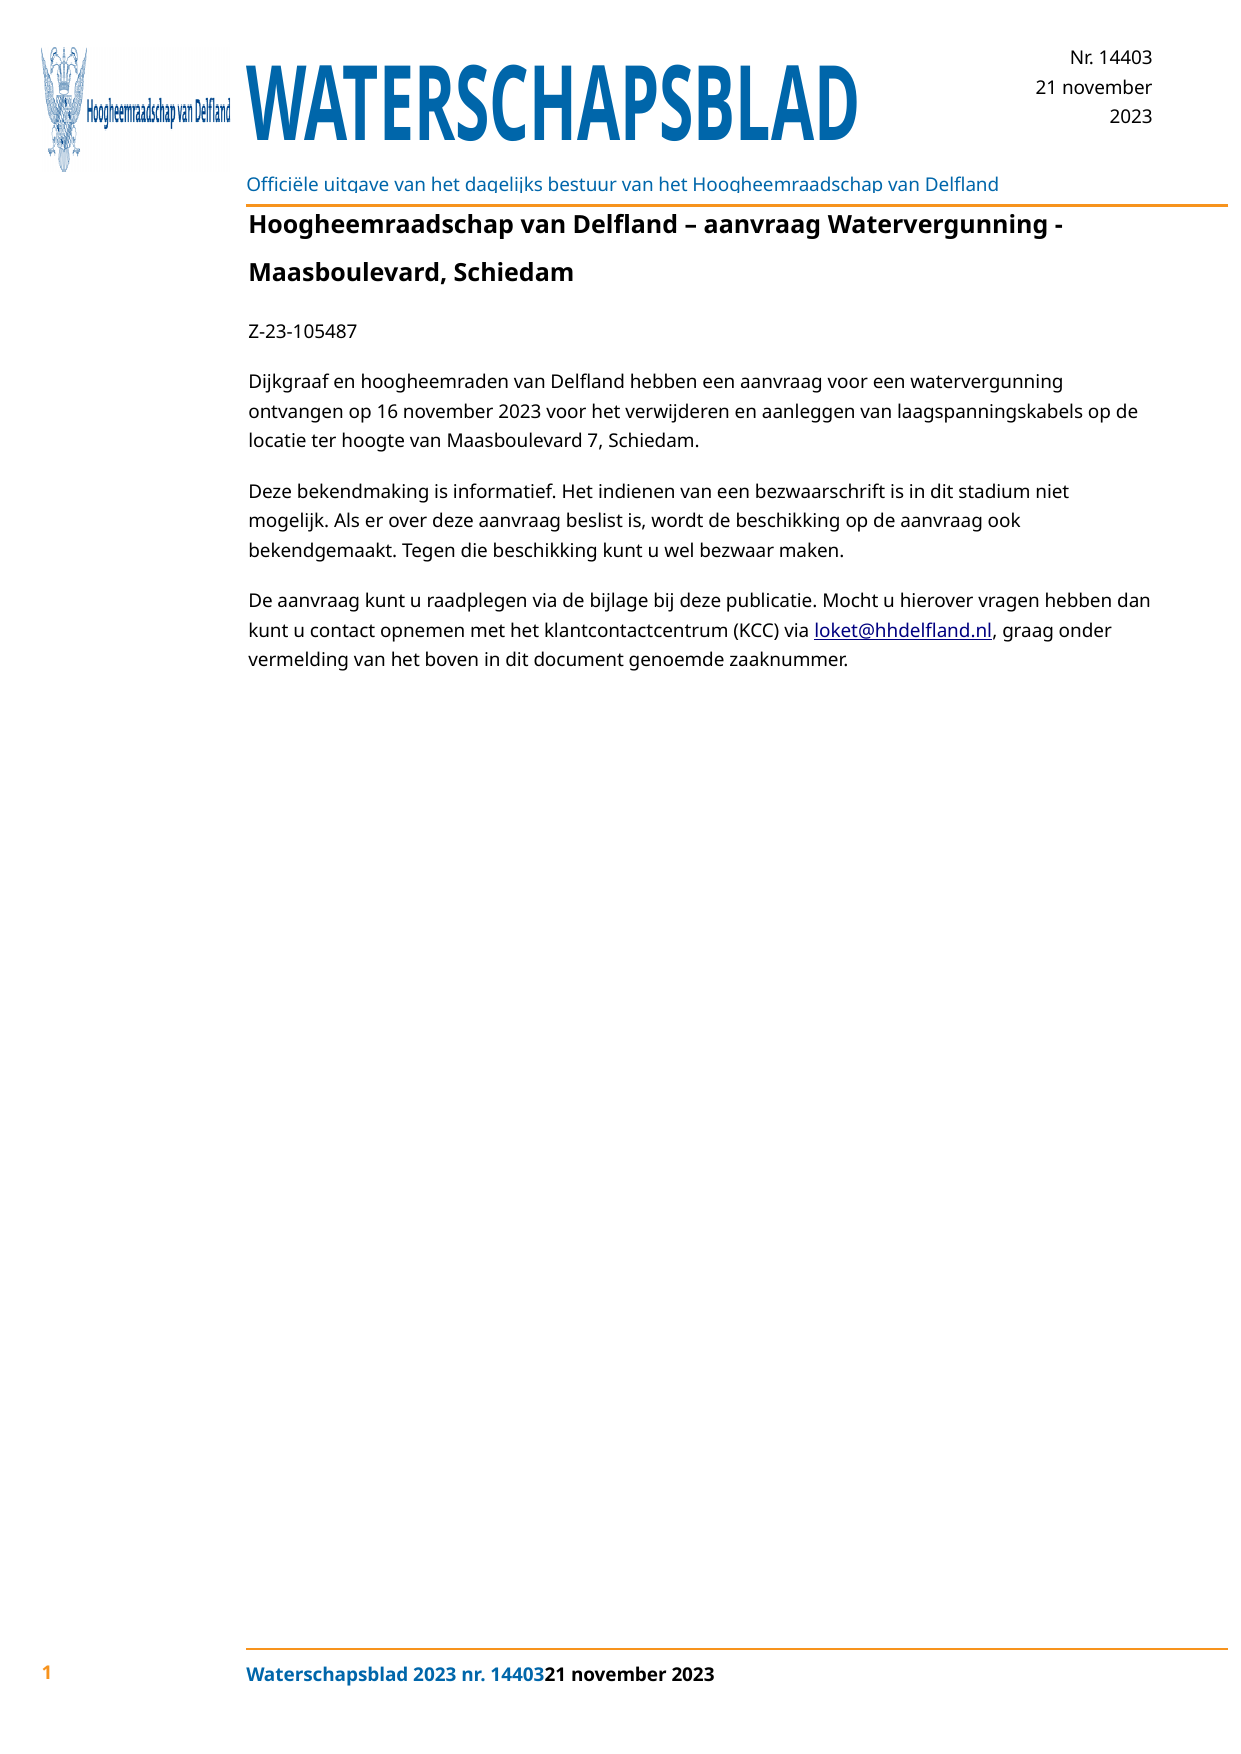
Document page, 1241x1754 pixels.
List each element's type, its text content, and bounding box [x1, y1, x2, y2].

text De aanvraag kunt u raadplegen via de bijlage bij deze publicatie. Mocht u hierover vragen hebben dan kunt u contact opnemen met het klantcontactcentrum (KCC) via loket@hhdelfland.nl, graag onder vermelding van het boven in dit document genoemde zaaknummer. [248, 587, 1152, 672]
picture [41, 47, 231, 172]
text Dijkgraaf en hoogheemraden van Delfland hebben een aanvraag voor een watervergunning ontvangen op 16 november 2023 voor het verwijderen en aanleggen van laagspanningskabels op de locatie ter hoogte van Maasboulevard 7, Schiedam. [248, 368, 1152, 453]
text Deze bekendmaking is informatief. Het indienen van een bezwaarschrift is in dit stadium niet mogelijk. Als er over deze aanvraag beslist is, wordt de beschikking op de aanvraag ook bekendgemaakt. Tegen die beschikking kunt u wel bezwaar maken. [248, 478, 1152, 563]
text Z-23-105487 [248, 318, 1152, 344]
text Hoogheemraadschap van Delfland – aanvraag Watervergunning - Maasboulevard, Schiedam [248, 207, 1152, 288]
